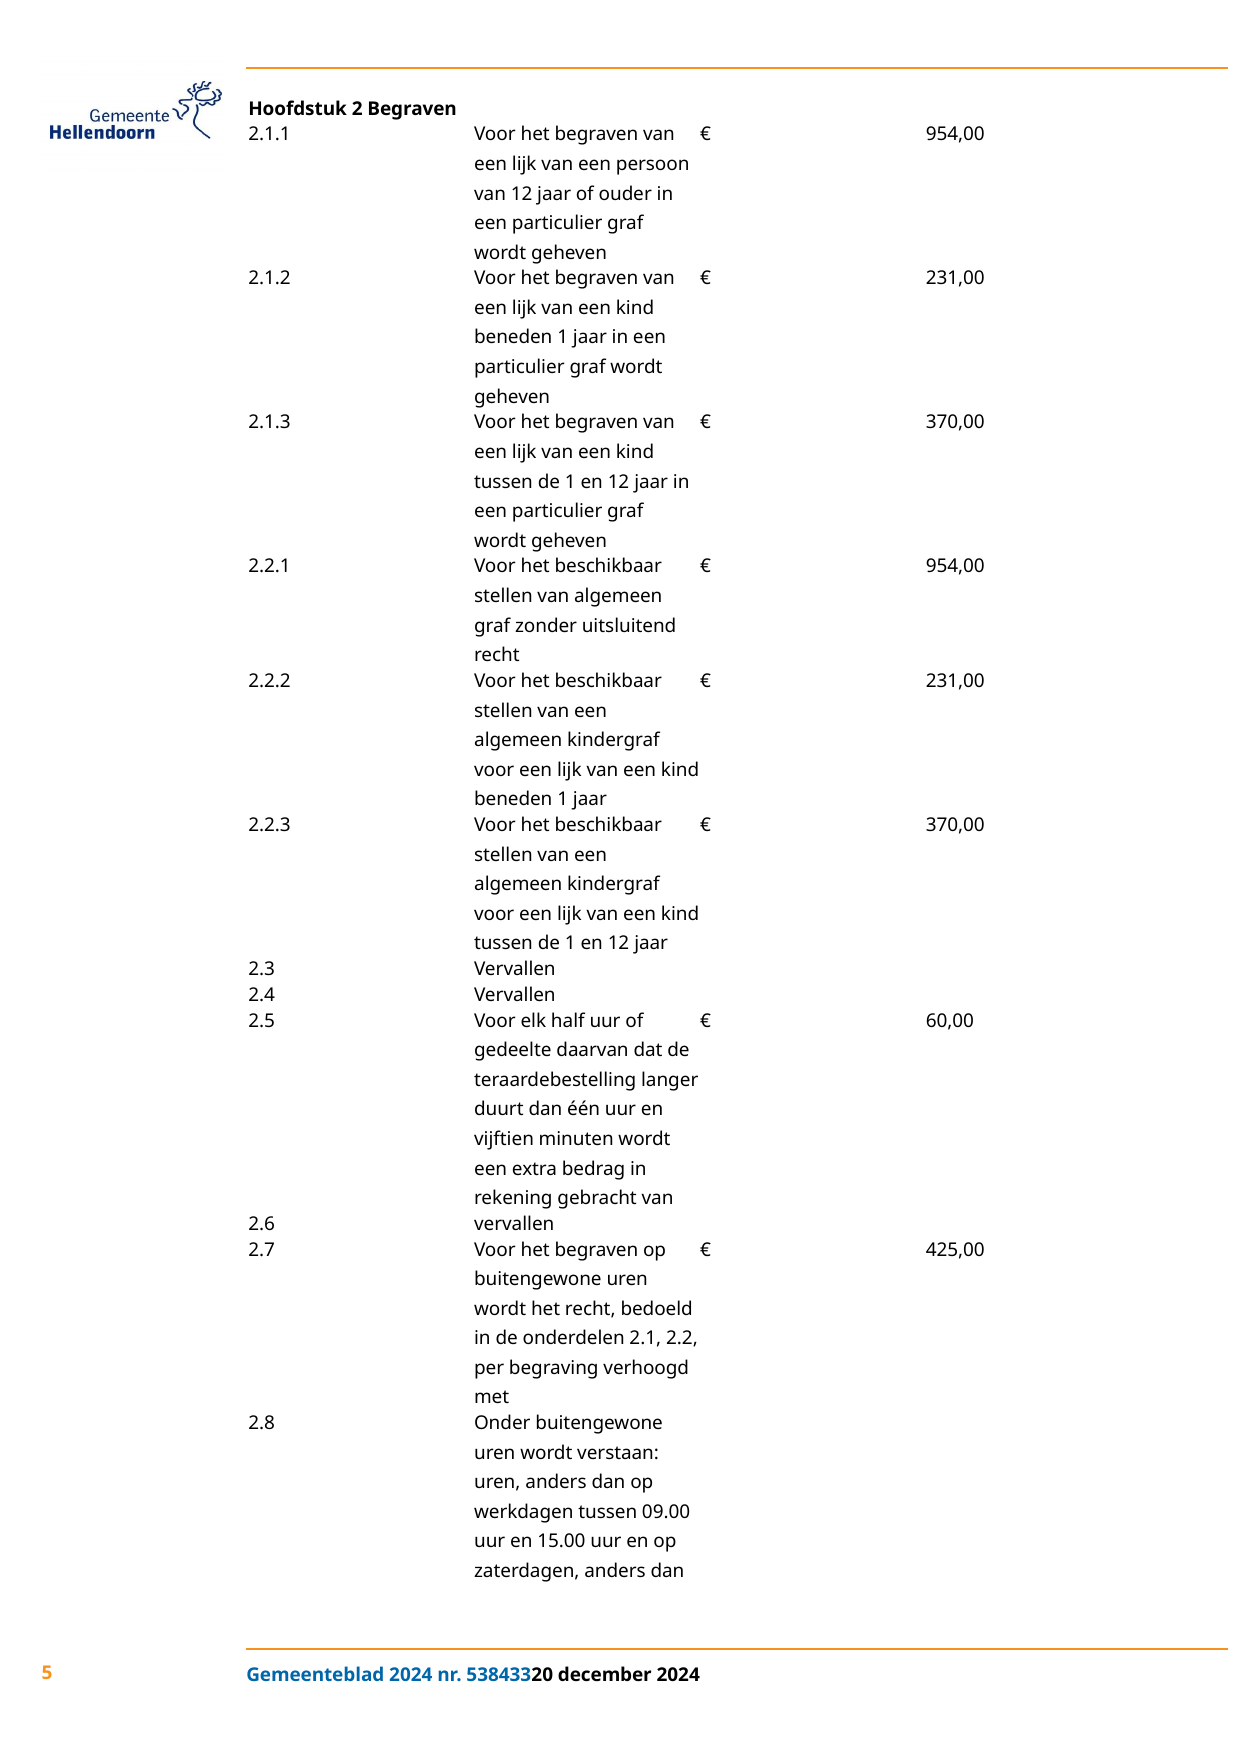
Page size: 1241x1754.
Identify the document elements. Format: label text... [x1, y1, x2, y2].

table_cell [926, 955, 1152, 981]
table_cell 2.1.2 [248, 265, 474, 409]
table_cell [700, 955, 926, 981]
table_cell 2.4 [248, 981, 474, 1007]
table_cell Hoofdstuk 2 Begraven [248, 95, 1152, 121]
table_cell Voor elk half uur of gedeelte daarvan dat de teraardebestelling langer duurt dan één uur en vijftien minuten wordt een extra bedrag in rekening gebracht van [474, 1007, 700, 1210]
table_cell 370,00 [926, 811, 1152, 955]
table_cell 2.8 [248, 1409, 474, 1583]
table_cell 370,00 [926, 409, 1152, 553]
table_cell 2.6 [248, 1210, 474, 1236]
table_cell 2.7 [248, 1236, 474, 1409]
table_cell 2.3 [248, 955, 474, 981]
table_cell 231,00 [926, 265, 1152, 409]
table_cell Onder buitengewone uren wordt verstaan: uren, anders dan op werkdagen tussen 09.00 uur en 15.00 uur en op zaterdagen, anders dan [474, 1409, 700, 1583]
table_cell € [700, 811, 926, 955]
table_cell € [700, 121, 926, 264]
table_cell [926, 1409, 1152, 1583]
table_cell 2.1.3 [248, 409, 474, 553]
table_cell 60,00 [926, 1007, 1152, 1210]
table_cell 231,00 [926, 667, 1152, 811]
table_cell [700, 1409, 926, 1583]
table_cell Voor het beschikbaar stellen van een algemeen kindergraf voor een lijk van een kind tussen de 1 en 12 jaar [474, 811, 700, 955]
table_cell vervallen [474, 1210, 700, 1236]
table_cell Voor het begraven van een lijk van een kind beneden 1 jaar in een particulier graf wordt geheven [474, 265, 700, 409]
table_cell 2.1.1 [248, 121, 474, 264]
table_cell € [700, 1236, 926, 1409]
table_cell € [700, 553, 926, 667]
table_cell 2.5 [248, 1007, 474, 1210]
table_cell € [700, 265, 926, 409]
table_cell 2.2.3 [248, 811, 474, 955]
table_cell 2.2.2 [248, 667, 474, 811]
table_cell Voor het beschikbaar stellen van een algemeen kindergraf voor een lijk van een kind beneden 1 jaar [474, 667, 700, 811]
table_cell 2.2.1 [248, 553, 474, 667]
table_cell Voor het beschikbaar stellen van algemeen graf zonder uitsluitend recht [474, 553, 700, 667]
table_cell 954,00 [926, 121, 1152, 264]
table_cell Voor het begraven op buitengewone uren wordt het recht, bedoeld in de onderdelen 2.1, 2.2, per begraving verhoogd met [474, 1236, 700, 1409]
table_cell Vervallen [474, 955, 700, 981]
table_cell € [700, 1007, 926, 1210]
table_cell [700, 1210, 926, 1236]
table_cell 954,00 [926, 553, 1152, 667]
table_cell € [700, 667, 926, 811]
table_cell Voor het begraven van een lijk van een persoon van 12 jaar of ouder in een particulier graf wordt geheven [474, 121, 700, 264]
table_cell [926, 981, 1152, 1007]
table_cell Voor het begraven van een lijk van een kind tussen de 1 en 12 jaar in een particulier graf wordt geheven [474, 409, 700, 553]
table_cell Vervallen [474, 981, 700, 1007]
table_cell € [700, 409, 926, 553]
table_cell [700, 981, 926, 1007]
table_cell 425,00 [926, 1236, 1152, 1409]
picture [41, 47, 231, 172]
table_cell [926, 1210, 1152, 1236]
